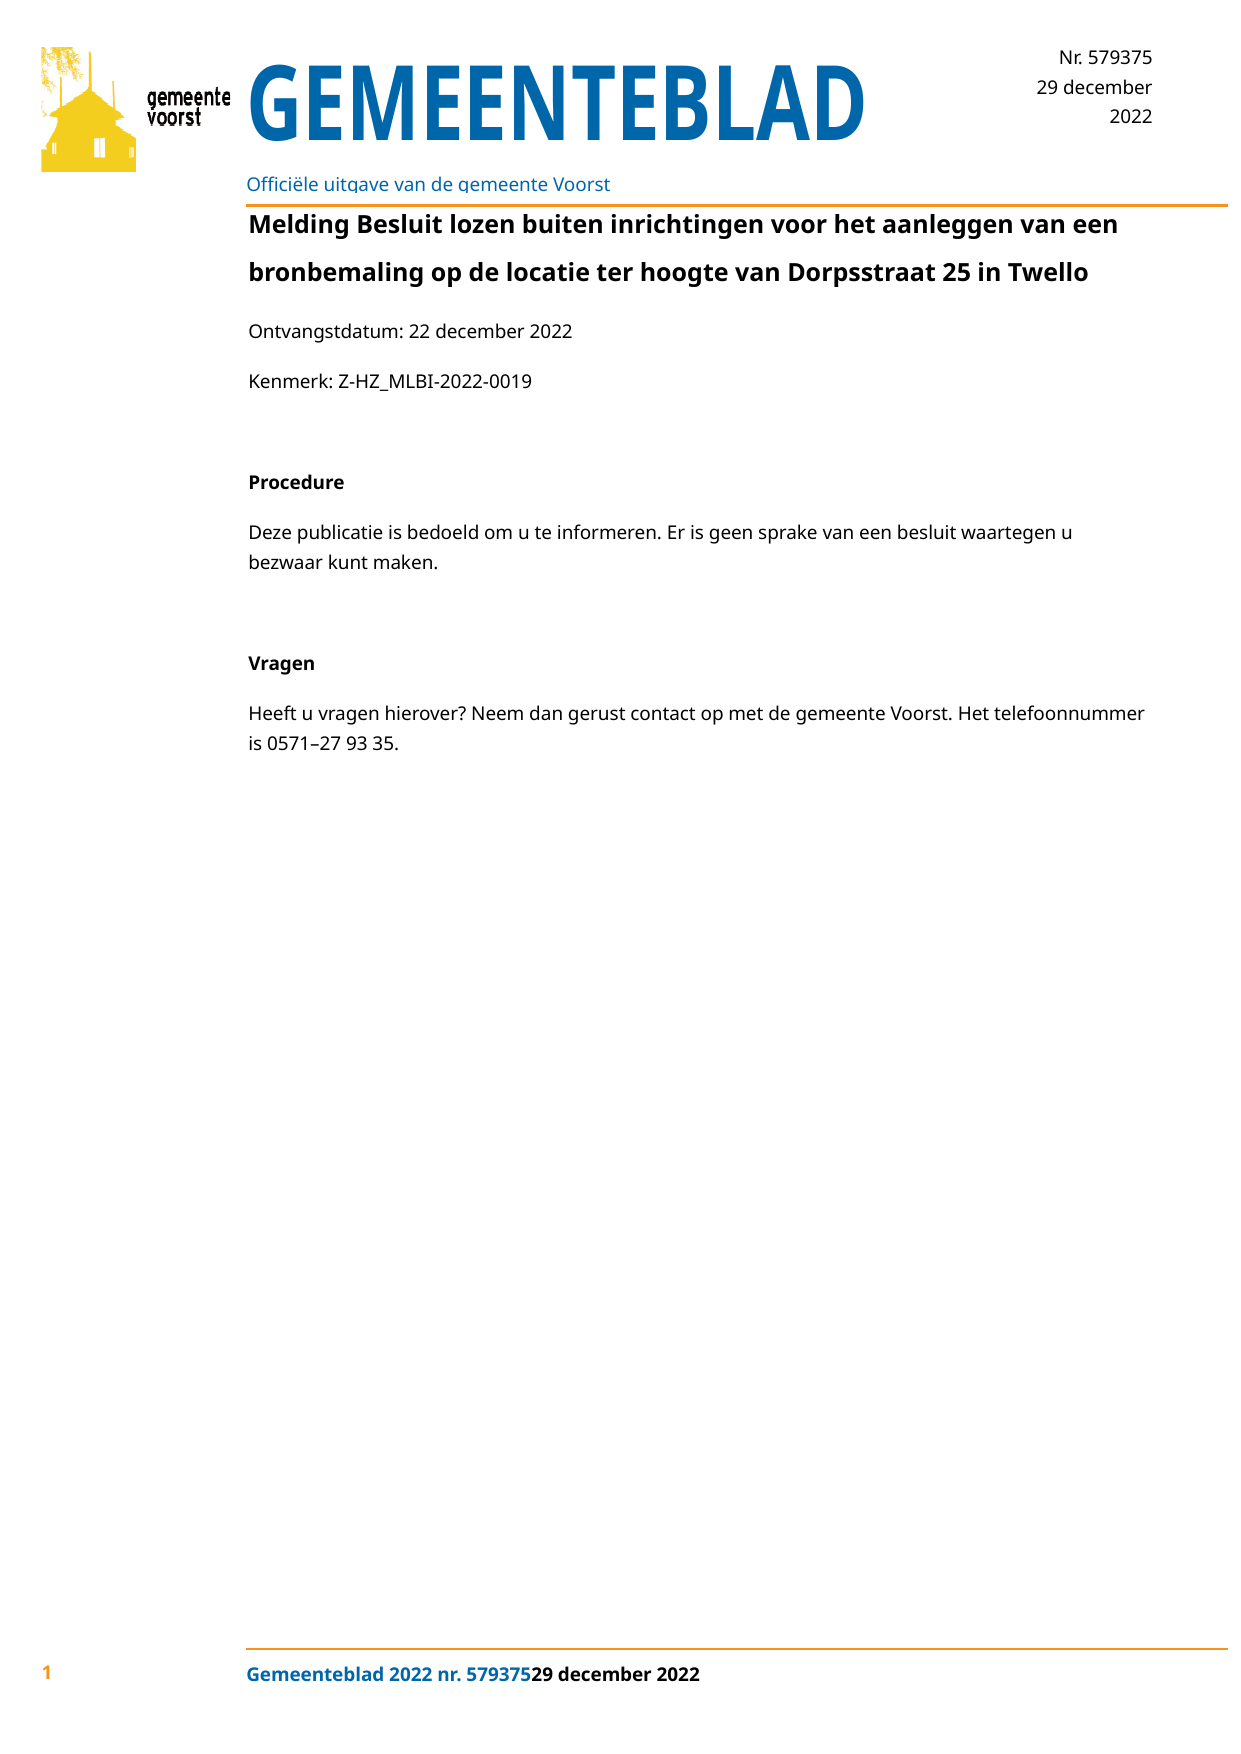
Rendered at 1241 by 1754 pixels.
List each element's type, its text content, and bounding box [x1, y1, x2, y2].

text Ontvangstdatum: 22 december 2022 [248, 318, 1152, 344]
text Procedure [248, 469, 1152, 495]
text Melding Besluit lozen buiten inrichtingen voor het aanleggen van een bronbemaling op de locatie ter hoogte van Dorpsstraat 25 in Twello [248, 207, 1152, 288]
text Heeft u vragen hierover? Neem dan gerust contact op met de gemeente Voorst. Het telefoonnummer is 0571–27 93 35. [248, 700, 1152, 756]
text Kenmerk: Z-HZ_MLBI-2022-0019 [248, 368, 1152, 394]
text Vragen [248, 650, 1152, 676]
picture [41, 47, 231, 172]
text Deze publicatie is bedoeld om u te informeren. Er is geen sprake van een besluit waartegen u bezwaar kunt maken. [248, 519, 1152, 575]
